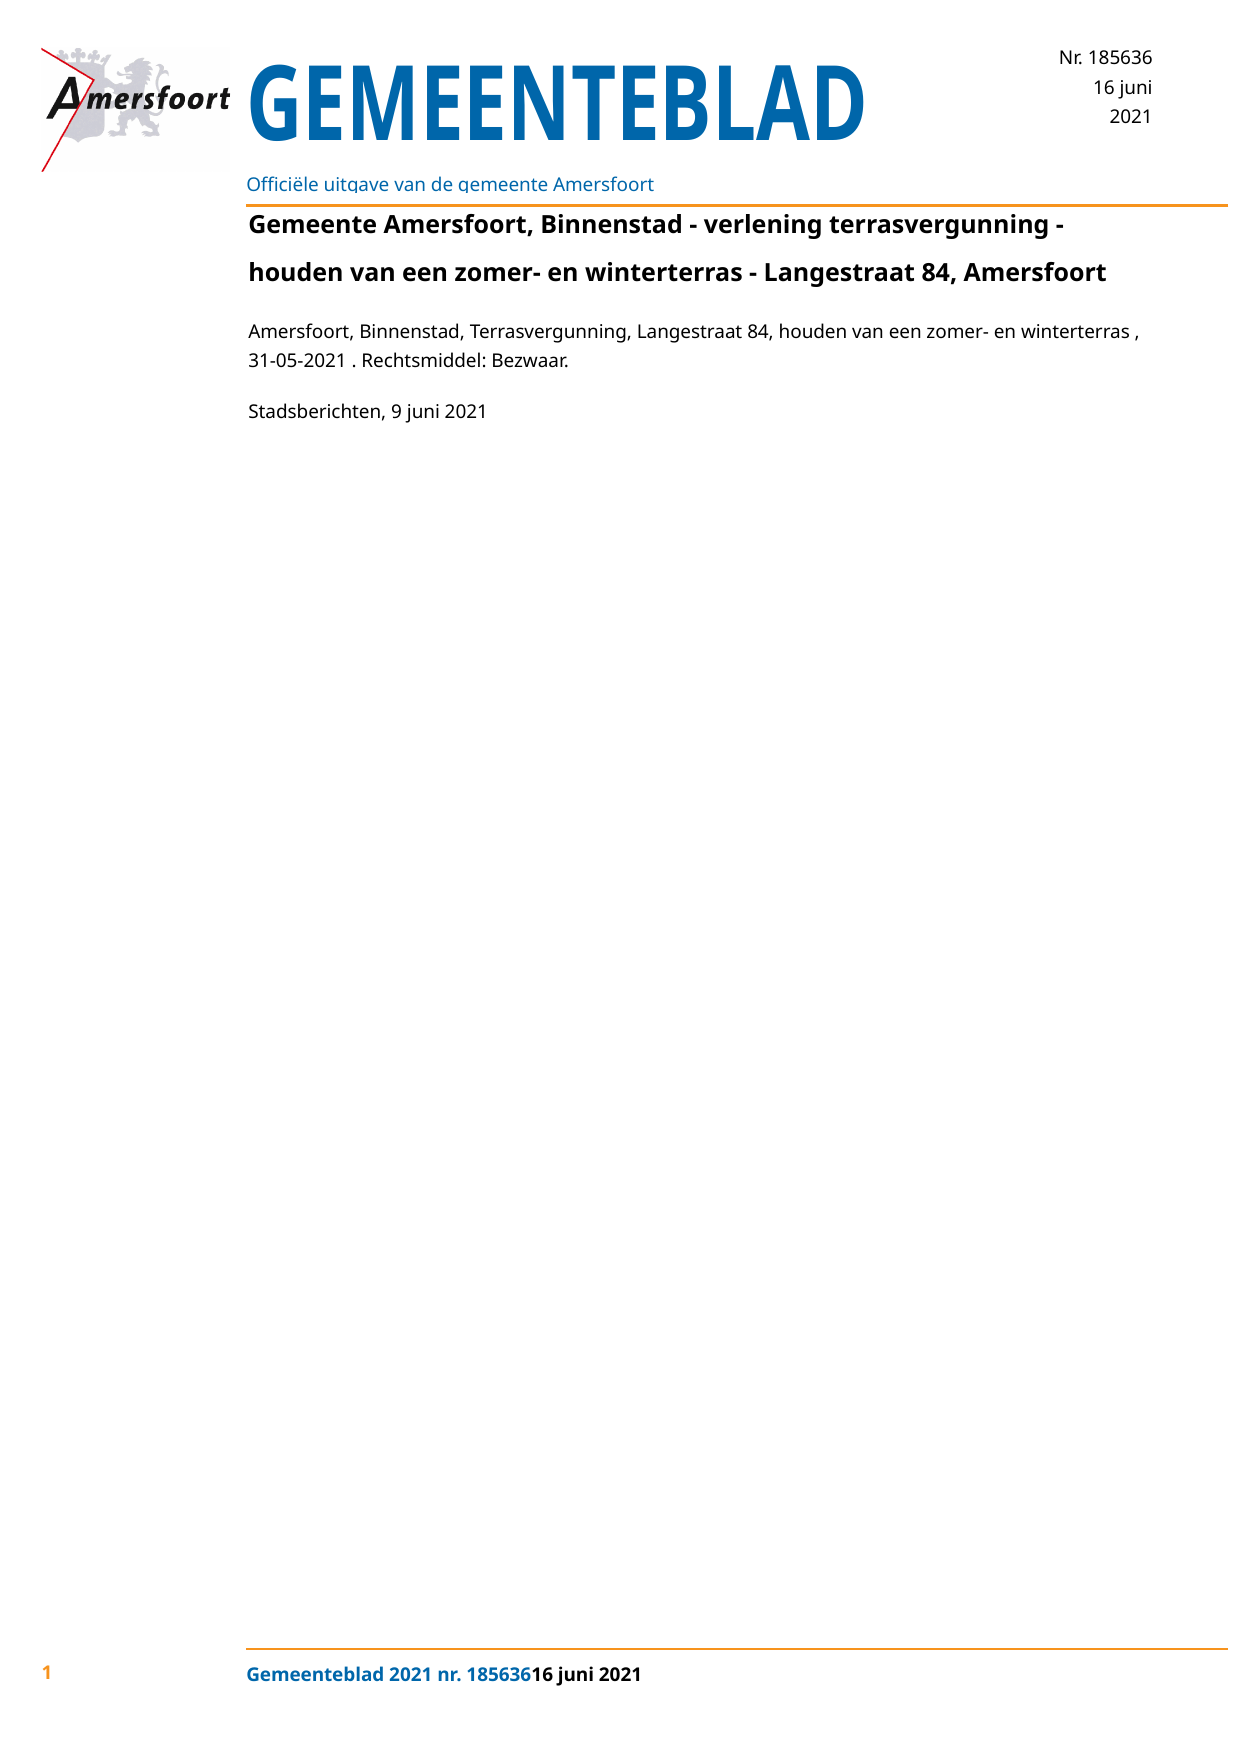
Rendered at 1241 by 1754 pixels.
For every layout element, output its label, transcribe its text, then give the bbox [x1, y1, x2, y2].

text Gemeente Amersfoort, Binnenstad - verlening terrasvergunning - houden van een zomer- en winterterras - Langestraat 84, Amersfoort [248, 207, 1152, 288]
text Stadsberichten, 9 juni 2021 [248, 398, 1152, 424]
picture [41, 47, 231, 172]
text Amersfoort, Binnenstad, Terrasvergunning, Langestraat 84, houden van een zomer- en winterterras , 31-05-2021 . Rechtsmiddel: Bezwaar. [248, 318, 1152, 373]
